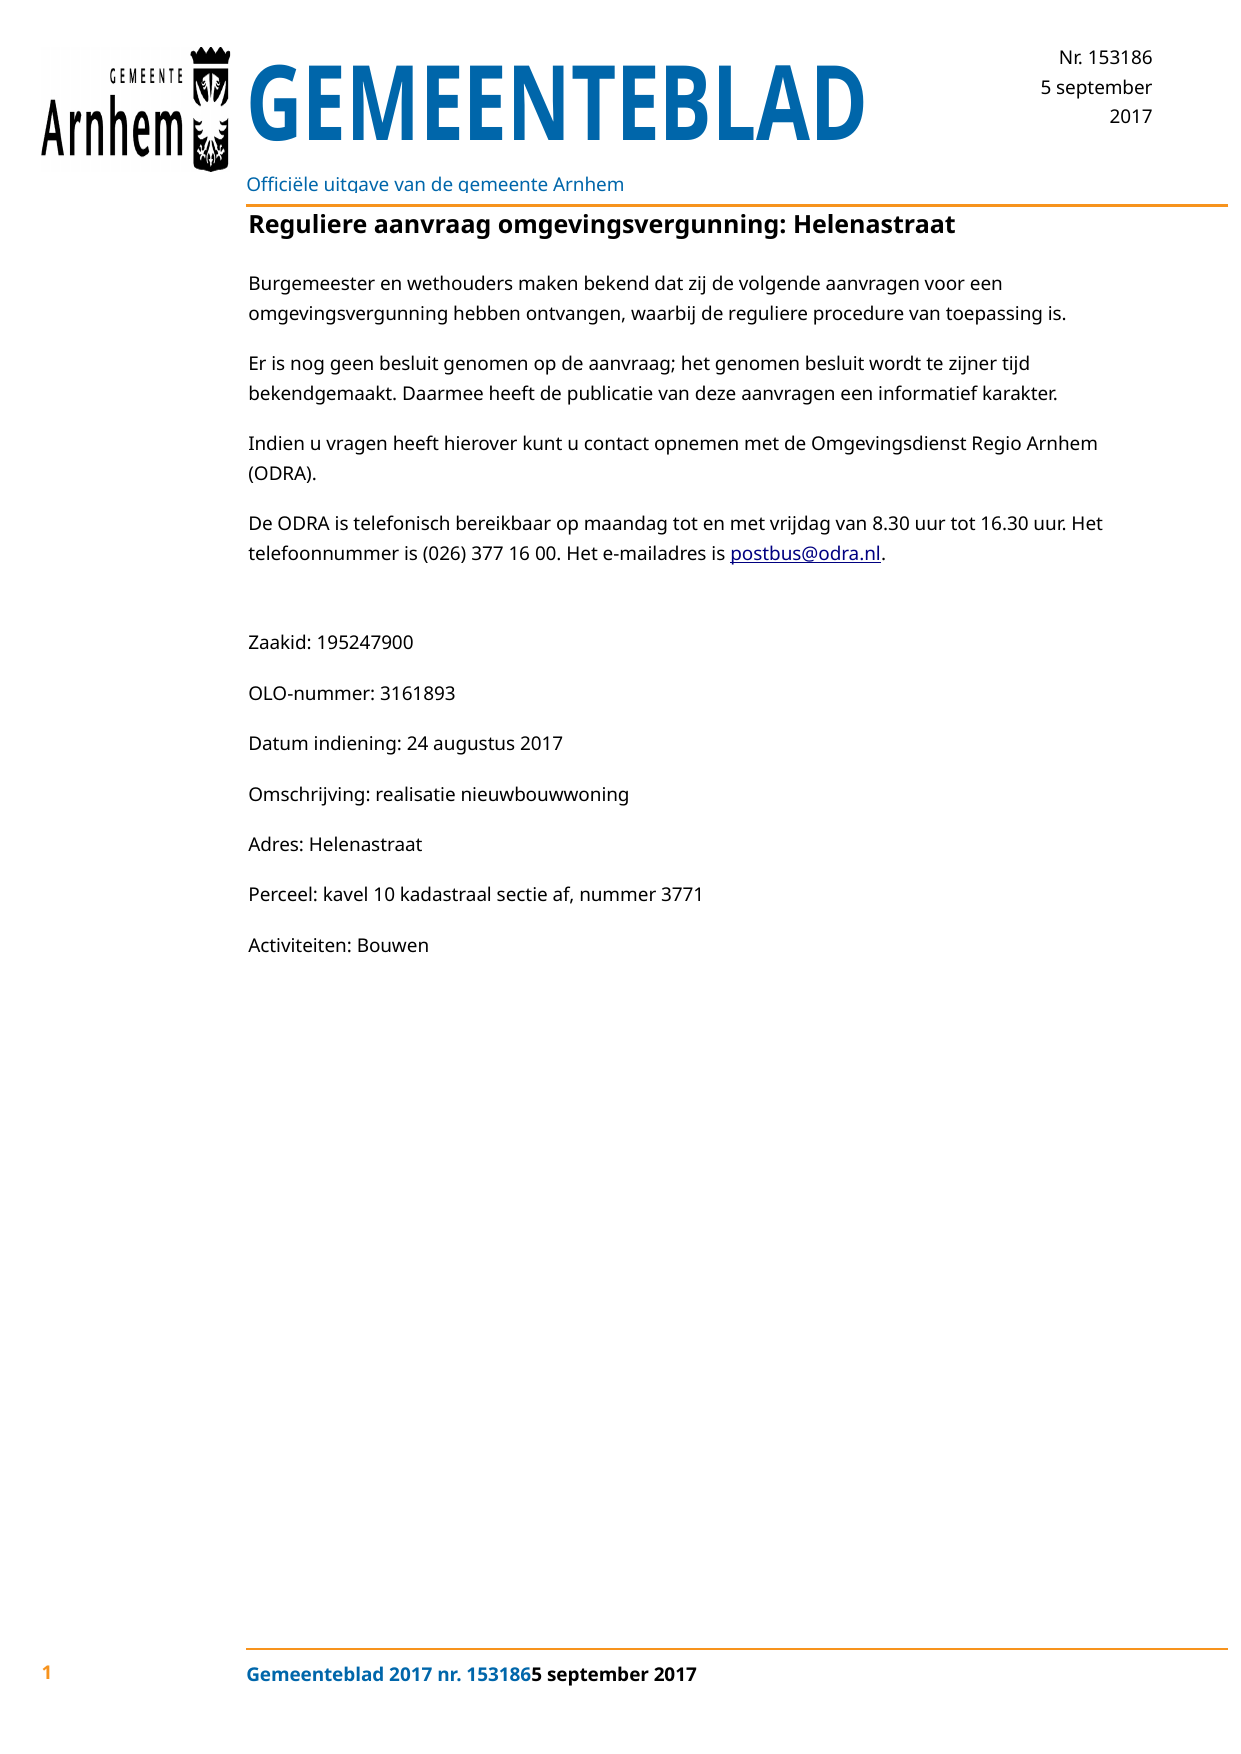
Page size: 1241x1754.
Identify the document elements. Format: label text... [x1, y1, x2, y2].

text Er is nog geen besluit genomen op de aanvraag; het genomen besluit wordt te zijner tijd bekendgemaakt. Daarmee heeft de publicatie van deze aanvragen een informatief karakter. [248, 350, 1152, 406]
text Adres: Helenastraat [248, 831, 1152, 857]
text Omschrijving: realisatie nieuwbouwwoning [248, 781, 1152, 807]
text Burgemeester en wethouders maken bekend dat zij de volgende aanvragen voor een omgevingsvergunning hebben ontvangen, waarbij de reguliere procedure van toepassing is. [248, 270, 1152, 326]
text Zaakid: 195247900 [248, 629, 1152, 655]
text Datum indiening: 24 augustus 2017 [248, 730, 1152, 756]
text Perceel: kavel 10 kadastraal sectie af, nummer 3771 [248, 882, 1152, 907]
picture [41, 47, 231, 172]
text OLO-nummer: 3161893 [248, 680, 1152, 706]
text De ODRA is telefonisch bereikbaar op maandag tot en met vrijdag van 8.30 uur tot 16.30 uur. Het telefoonnummer is (026) 377 16 00. Het e-mailadres is postbus@odra.nl. [248, 510, 1152, 566]
text Indien u vragen heeft hierover kunt u contact opnemen met de Omgevingsdienst Regio Arnhem (ODRA). [248, 430, 1152, 486]
text Activiteiten: Bouwen [248, 932, 1152, 958]
text Reguliere aanvraag omgevingsvergunning: Helenastraat [248, 207, 1152, 241]
